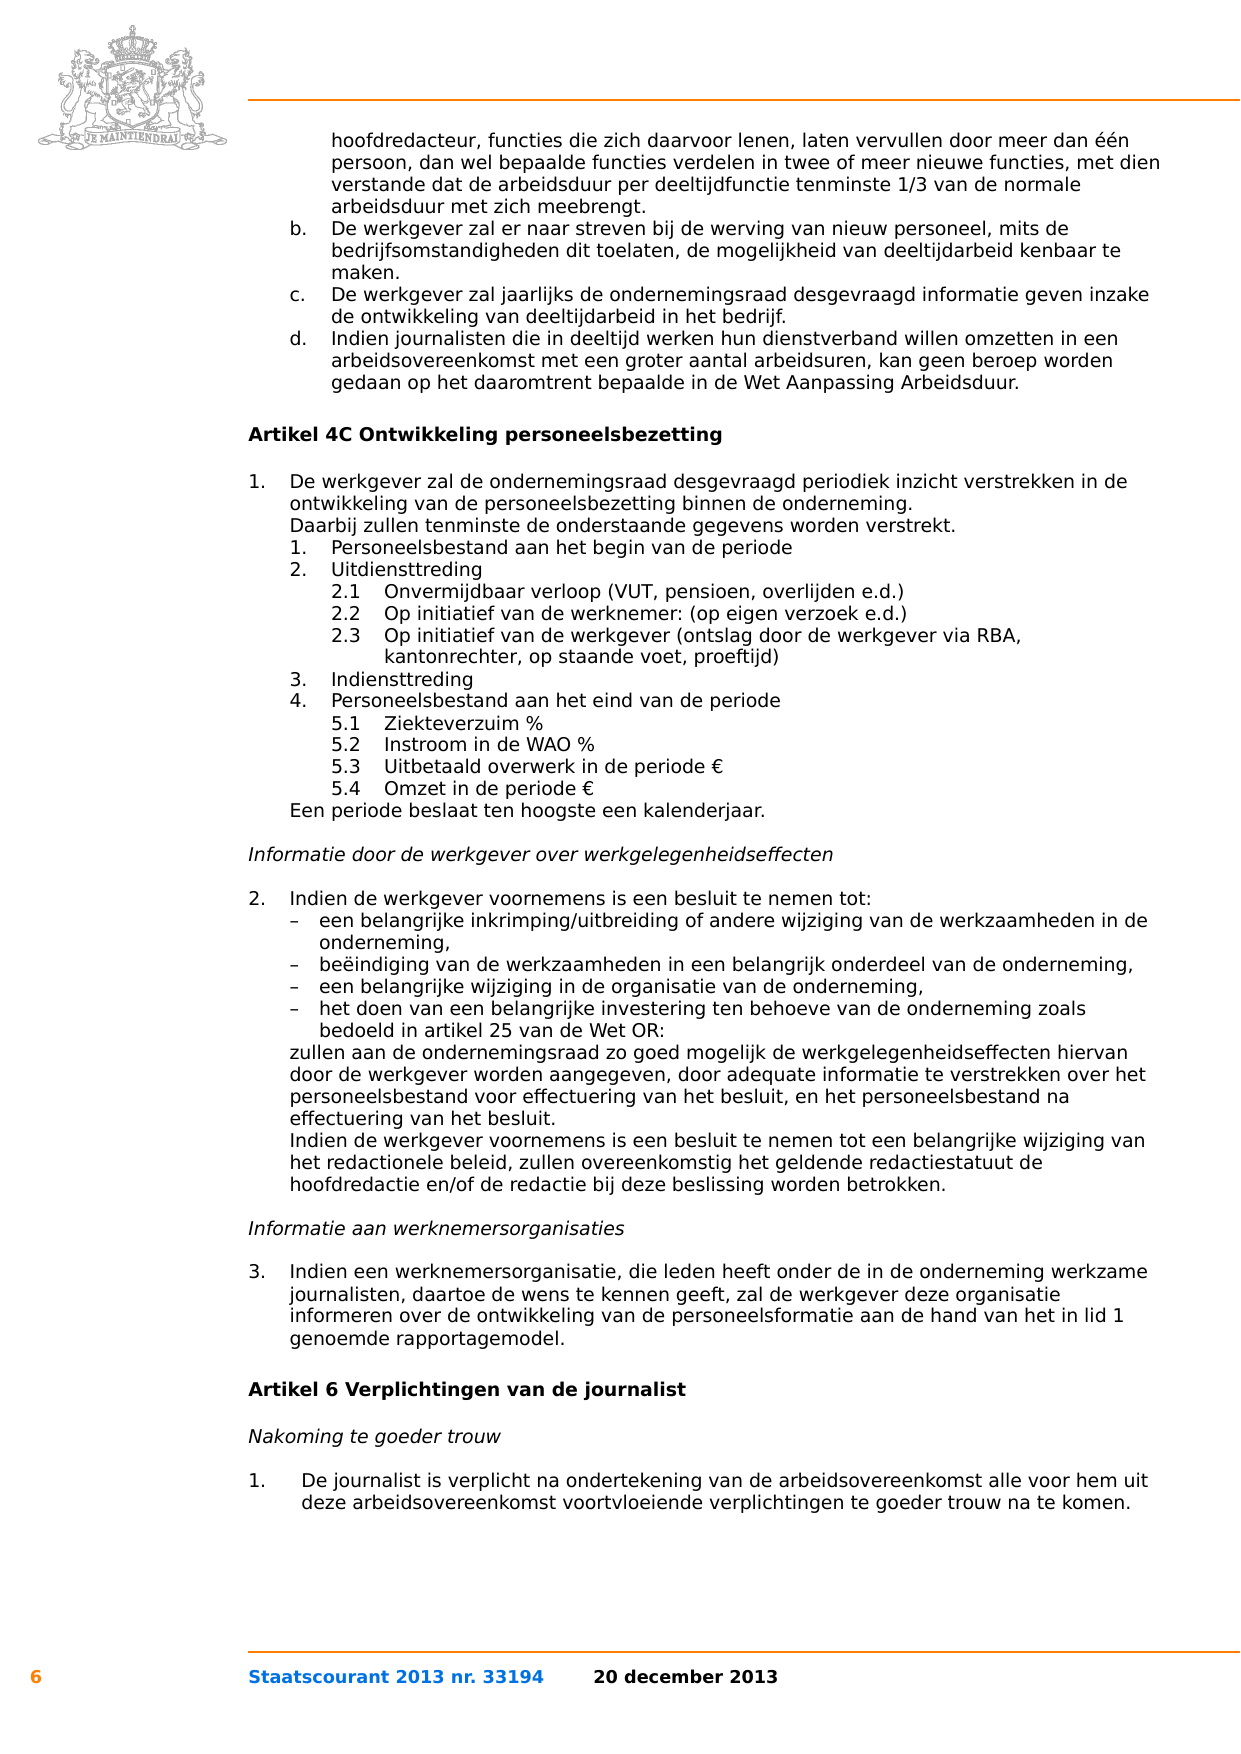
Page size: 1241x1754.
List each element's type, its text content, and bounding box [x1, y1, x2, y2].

text 5.4 Omzet in de periode € [331, 778, 1163, 800]
text 3. Indiensttreding [289, 668, 1163, 690]
text 2.1 Onvermijdbaar verloop (VUT, pensioen, overlijden e.d.) [331, 581, 1163, 602]
subtitle Artikel 6 Verplichtingen van de journalist [248, 1379, 1163, 1401]
text 2. Uitdiensttreding [289, 558, 1163, 581]
subtitle Nakoming te goeder trouw [248, 1426, 1163, 1448]
text – een belangrijke wijziging in de organisatie van de onderneming, [289, 976, 1163, 998]
text Indien de werkgever voornemens is een besluit te nemen tot een belangrijke wijziging van het redactionele beleid, zullen overeenkomstig het geldende redactiestatuut de hoofdredactie en/of de redactie bij deze beslissing worden betrokken. [289, 1130, 1163, 1196]
subtitle Informatie aan werknemersorganisaties [248, 1218, 1163, 1239]
text – een belangrijke inkrimping/uitbreiding of andere wijziging van de werkzaamheden in de onderneming, [289, 910, 1163, 954]
text zullen aan de ondernemingsraad zo goed mogelijk de werkgelegenheidseffecten hiervan door de werkgever worden aangegeven, door adequate informatie te verstrekken over het personeelsbestand voor effectuering van het besluit, en het personeelsbestand na effectuering van het besluit. [289, 1042, 1163, 1130]
text 1. De werkgever zal de ondernemingsraad desgevraagd periodiek inzicht verstrekken in de ontwikkeling van de personeelsbezetting binnen de onderneming. [248, 471, 1163, 514]
subtitle Informatie door de werkgever over werkgelegenheidseffecten [248, 844, 1163, 866]
text 4. Personeelsbestand aan het eind van de periode [289, 690, 1163, 712]
text – beëindiging van de werkzaamheden in een belangrijk onderdeel van de onderneming, [289, 954, 1163, 976]
text – het doen van een belangrijke investering ten behoeve van de onderneming zoals bedoeld in artikel 25 van de Wet OR: [289, 998, 1163, 1042]
text Daarbij zullen tenminste de onderstaande gegevens worden verstrekt. [289, 514, 1163, 537]
text 2. Indien de werkgever voornemens is een besluit te nemen tot: [248, 888, 1163, 910]
text 1. Personeelsbestand aan het begin van de periode [289, 537, 1163, 558]
text 5.3 Uitbetaald overwerk in de periode € [331, 756, 1163, 778]
picture [38, 25, 227, 150]
text 2.2 Op initiatief van de werknemer: (op eigen verzoek e.d.) [331, 602, 1163, 624]
text 3. Indien een werknemersorganisatie, die leden heeft onder de in de onderneming werkzame journalisten, daartoe de wens te kennen geeft, zal de werkgever deze organisatie informeren over de ontwikkeling van de personeelsformatie aan de hand van het in lid 1 genoemde rapportagemodel. [248, 1261, 1163, 1349]
text 5.1 Ziekteverzuim % [331, 712, 1163, 734]
text Een periode beslaat ten hoogste een kalenderjaar. [289, 800, 1163, 822]
subtitle Artikel 4C Ontwikkeling personeelsbezetting [248, 424, 1163, 446]
text 1. De journalist is verplicht na ondertekening van de arbeidsovereenkomst alle voor hem uit deze arbeidsovereenkomst voortvloeiende verplichtingen te goeder trouw na te komen. [248, 1470, 1163, 1514]
text b. De werkgever zal er naar streven bij de werving van nieuw personeel, mits de bedrijfsomstandigheden dit toelaten, de mogelijkheid van deeltijdarbeid kenbaar te maken. [289, 218, 1163, 284]
text d. Indien journalisten die in deeltijd werken hun dienstverband willen omzetten in een arbeidsovereenkomst met een groter aantal arbeidsuren, kan geen beroep worden gedaan op het daaromtrent bepaalde in de Wet Aanpassing Arbeidsduur. [289, 328, 1163, 394]
text 5.2 Instroom in de WAO % [331, 734, 1163, 756]
text hoofdredacteur, functies die zich daarvoor lenen, laten vervullen door meer dan één persoon, dan wel bepaalde functies verdelen in twee of meer nieuwe functies, met dien verstande dat de arbeidsduur per deeltijdfunctie tenminste 1/3 van de normale arbeidsduur met zich meebrengt. [248, 130, 1163, 218]
text 2.3 Op initiatief van de werkgever (ontslag door de werkgever via RBA, kantonrechter, op staande voet, proeftijd) [331, 624, 1163, 668]
text c. De werkgever zal jaarlijks de ondernemingsraad desgevraagd informatie geven inzake de ontwikkeling van deeltijdarbeid in het bedrijf. [289, 284, 1163, 328]
